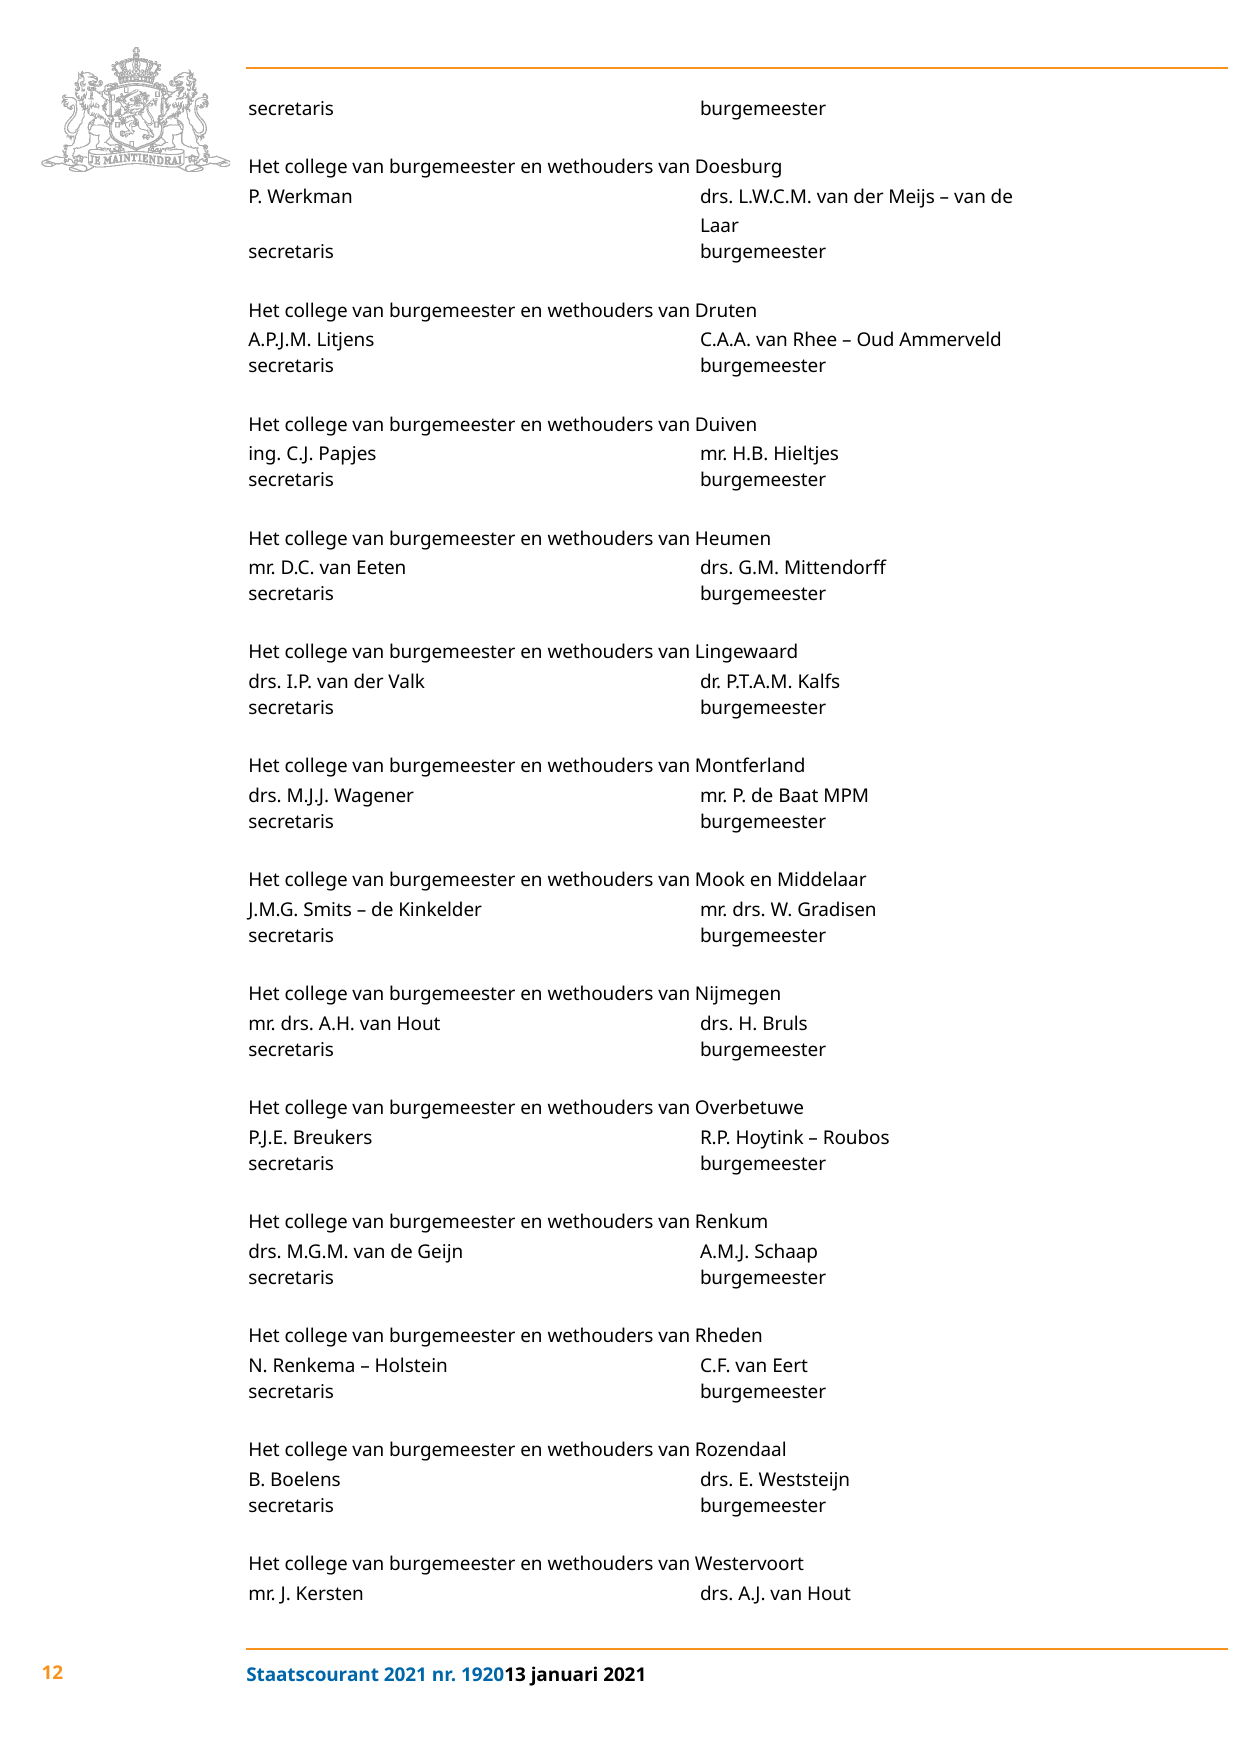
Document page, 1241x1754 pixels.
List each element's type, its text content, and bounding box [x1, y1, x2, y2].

table_cell secretaris [248, 580, 700, 606]
table_header C.A.A. van Rhee – Oud Ammerveld [700, 327, 1152, 352]
table_cell secretaris [248, 922, 700, 948]
table_header drs. I.P. van der Valk [248, 669, 700, 694]
table_cell secretaris [248, 466, 700, 492]
table_header mr. J. Kersten [248, 1580, 700, 1606]
table_cell burgemeester [700, 1150, 1152, 1176]
table_header ing. C.J. Papjes [248, 441, 700, 466]
text Het college van burgemeester en wethouders van Overbetuwe [248, 1094, 1152, 1120]
text Het college van burgemeester en wethouders van Mook en Middelaar [248, 867, 1152, 892]
table_header P.J.E. Breukers [248, 1124, 700, 1150]
table_header mr. drs. W. Gradisen [700, 896, 1152, 922]
table_cell burgemeester [700, 466, 1152, 492]
table_header A.M.J. Schaap [700, 1238, 1152, 1264]
table_cell burgemeester [700, 1264, 1152, 1290]
table_cell burgemeester [700, 808, 1152, 834]
table_header drs. H. Bruls [700, 1010, 1152, 1036]
table_header A.P.J.M. Litjens [248, 327, 700, 352]
text Het college van burgemeester en wethouders van Rozendaal [248, 1436, 1152, 1462]
text Het college van burgemeester en wethouders van Westervoort [248, 1550, 1152, 1576]
text Het college van burgemeester en wethouders van Lingewaard [248, 639, 1152, 664]
table_header drs. G.M. Mittendorff [700, 555, 1152, 580]
table_header dr. P.T.A.M. Kalfs [700, 669, 1152, 694]
table_cell secretaris [248, 1492, 700, 1518]
table_header P. Werkman [248, 183, 700, 238]
table_cell burgemeester [700, 1492, 1152, 1518]
text Het college van burgemeester en wethouders van Rheden [248, 1322, 1152, 1348]
text Het college van burgemeester en wethouders van Renkum [248, 1208, 1152, 1234]
table_cell burgemeester [700, 922, 1152, 948]
table_header B. Boelens [248, 1466, 700, 1492]
table_cell burgemeester [700, 580, 1152, 606]
table_cell secretaris [248, 694, 700, 720]
text Het college van burgemeester en wethouders van Nijmegen [248, 981, 1152, 1006]
table_cell burgemeester [700, 694, 1152, 720]
table_header J.M.G. Smits – de Kinkelder [248, 896, 700, 922]
table_header mr. D.C. van Eeten [248, 555, 700, 580]
text Het college van burgemeester en wethouders van Doesburg [248, 153, 1152, 179]
table_header mr. drs. A.H. van Hout [248, 1010, 700, 1036]
table_header drs. M.G.M. van de Geijn [248, 1238, 700, 1264]
table_header drs. E. Weststeijn [700, 1466, 1152, 1492]
table_cell burgemeester [700, 1036, 1152, 1062]
table_header mr. P. de Baat MPM [700, 783, 1152, 808]
table_cell burgemeester [700, 238, 1152, 264]
table_cell burgemeester [700, 1378, 1152, 1404]
table_header drs. L.W.C.M. van der Meijs – van de Laar [700, 183, 1152, 238]
table_header R.P. Hoytink – Roubos [700, 1124, 1152, 1150]
table_cell burgemeester [700, 352, 1152, 378]
table_cell secretaris [248, 352, 700, 378]
table_cell secretaris [248, 1150, 700, 1176]
table_header mr. H.B. Hieltjes [700, 441, 1152, 466]
table_header drs. M.J.J. Wagener [248, 783, 700, 808]
table_cell secretaris [248, 238, 700, 264]
table_cell secretaris [248, 95, 700, 121]
table_cell secretaris [248, 808, 700, 834]
text Het college van burgemeester en wethouders van Druten [248, 297, 1152, 323]
table_cell secretaris [248, 1378, 700, 1404]
table_header C.F. van Eert [700, 1352, 1152, 1378]
table_cell burgemeester [700, 95, 1152, 121]
table_cell secretaris [248, 1264, 700, 1290]
text Het college van burgemeester en wethouders van Heumen [248, 525, 1152, 551]
text Het college van burgemeester en wethouders van Montferland [248, 753, 1152, 778]
picture [41, 47, 231, 172]
table_header drs. A.J. van Hout [700, 1580, 1152, 1606]
table_cell secretaris [248, 1036, 700, 1062]
text Het college van burgemeester en wethouders van Duiven [248, 411, 1152, 437]
table_header N. Renkema – Holstein [248, 1352, 700, 1378]
